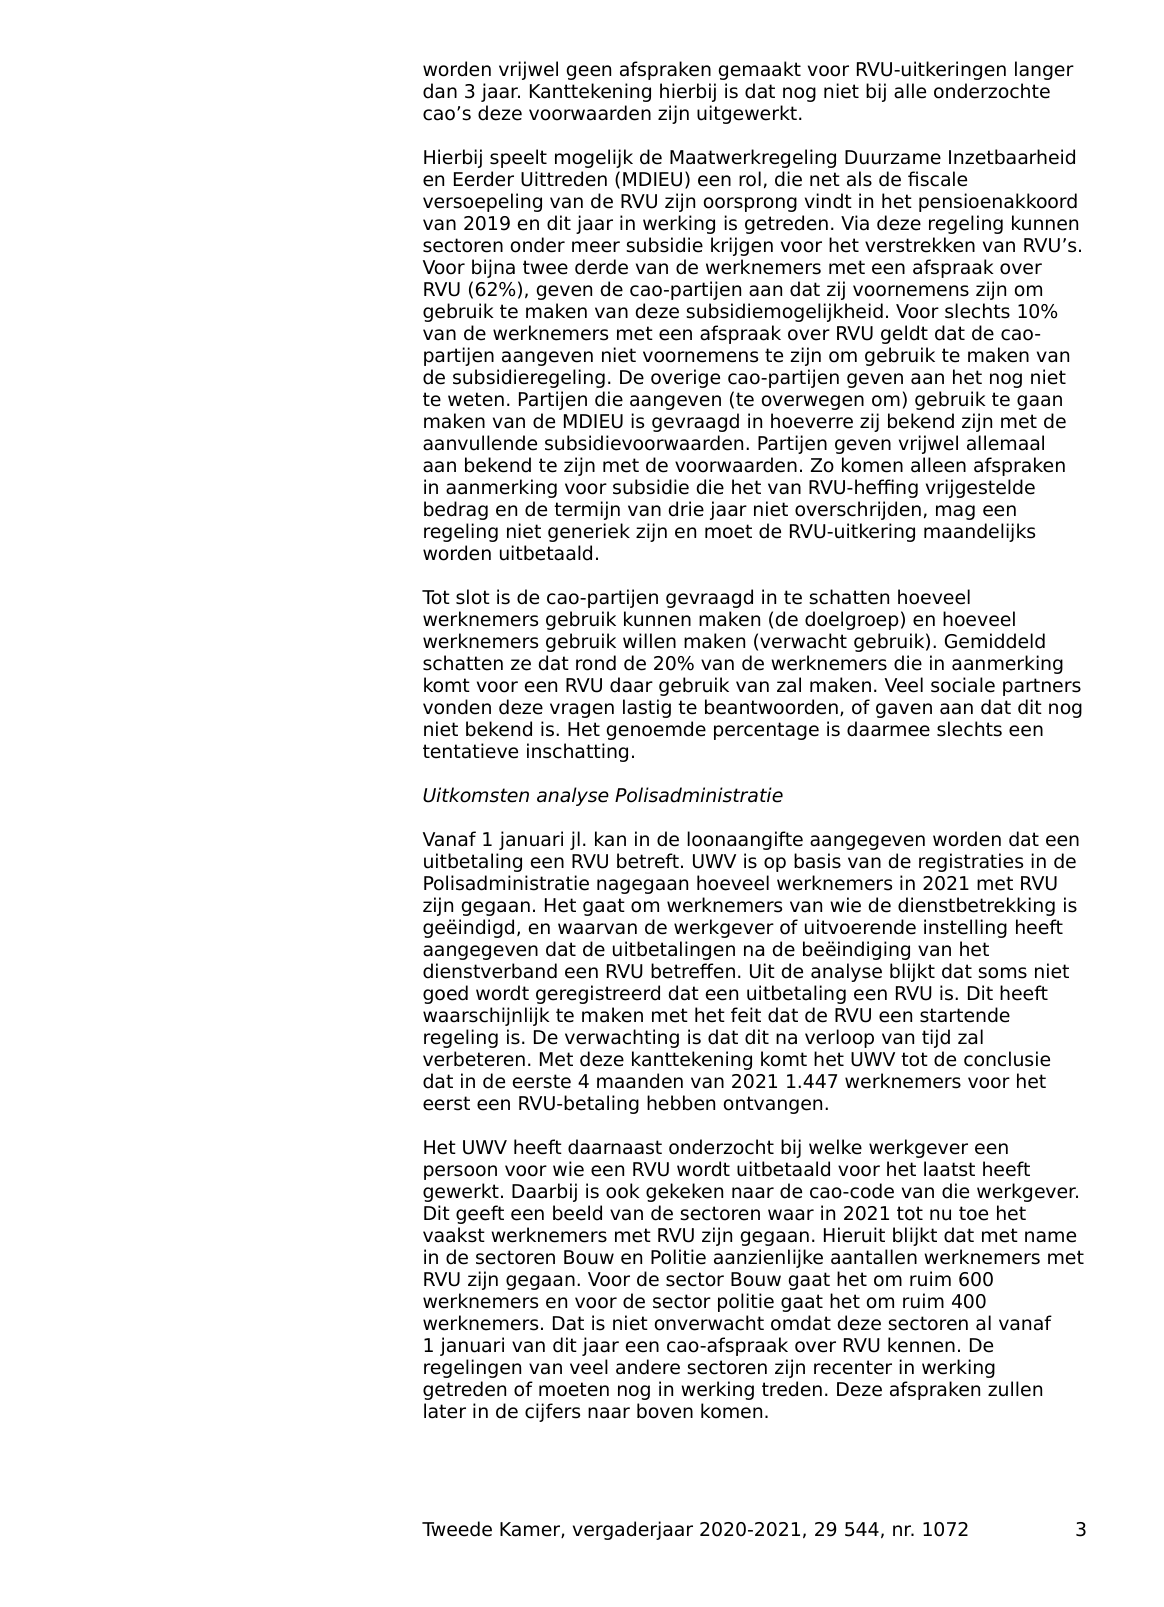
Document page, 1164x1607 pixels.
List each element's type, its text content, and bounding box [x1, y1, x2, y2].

text Hierbij speelt mogelijk de Maatwerkregeling Duurzame Inzetbaarheid en Eerder Uittreden (MDIEU) een rol, die net als de fiscale versoepeling van de RVU zijn oorsprong vindt in het pensioenakkoord van 2019 en dit jaar in werking is getreden. Via deze regeling kunnen sectoren onder meer subsidie krijgen voor het verstrekken van RVU’s. Voor bijna twee derde van de werknemers met een afspraak over RVU (62%), geven de cao-partijen aan dat zij voornemens zijn om gebruik te maken van deze subsidiemogelijkheid. Voor slechts 10% van de werknemers met een afspraak over RVU geldt dat de cao-partijen aangeven niet voornemens te zijn om gebruik te maken van de subsidieregeling. De overige cao-partijen geven aan het nog niet te weten. Partijen die aangeven (te overwegen om) gebruik te gaan maken van de MDIEU is gevraagd in hoeverre zij bekend zijn met de aanvullende subsidievoorwaarden. Partijen geven vrijwel allemaal aan bekend te zijn met de voorwaarden. Zo komen alleen afspraken in aanmerking voor subsidie die het van RVU-heffing vrijgestelde bedrag en de termijn van drie jaar niet overschrijden, mag een regeling niet generiek zijn en moet de RVU-uitkering maandelijks worden uitbetaald. [422, 147, 1087, 565]
text worden vrijwel geen afspraken gemaakt voor RVU-uitkeringen langer dan 3 jaar. Kanttekening hierbij is dat nog niet bij alle onderzochte cao’s deze voorwaarden zijn uitgewerkt. [422, 59, 1087, 125]
text Het UWV heeft daarnaast onderzocht bij welke werkgever een persoon voor wie een RVU wordt uitbetaald voor het laatst heeft gewerkt. Daarbij is ook gekeken naar de cao-code van die werkgever. Dit geeft een beeld van de sectoren waar in 2021 tot nu toe het vaakst werknemers met RVU zijn gegaan. Hieruit blijkt dat met name in de sectoren Bouw en Politie aanzienlijke aantallen werknemers met RVU zijn gegaan. Voor de sector Bouw gaat het om ruim 600 werknemers en voor de sector politie gaat het om ruim 400 werknemers. Dat is niet onverwacht omdat deze sectoren al vanaf 1 januari van dit jaar een cao-afspraak over RVU kennen. De regelingen van veel andere sectoren zijn recenter in werking getreden of moeten nog in werking treden. Deze afspraken zullen later in de cijfers naar boven komen. [422, 1137, 1087, 1423]
text Tot slot is de cao-partijen gevraagd in te schatten hoeveel werknemers gebruik kunnen maken (de doelgroep) en hoeveel werknemers gebruik willen maken (verwacht gebruik). Gemiddeld schatten ze dat rond de 20% van de werknemers die in aanmerking komt voor een RVU daar gebruik van zal maken. Veel sociale partners vonden deze vragen lastig te beantwoorden, of gaven aan dat dit nog niet bekend is. Het genoemde percentage is daarmee slechts een tentatieve inschatting. [422, 587, 1087, 763]
text Vanaf 1 januari jl. kan in de loonaangifte aangegeven worden dat een uitbetaling een RVU betreft. UWV is op basis van de registraties in de Polisadministratie nagegaan hoeveel werknemers in 2021 met RVU zijn gegaan. Het gaat om werknemers van wie de dienstbetrekking is geëindigd, en waarvan de werkgever of uitvoerende instelling heeft aangegeven dat de uitbetalingen na de beëindiging van het dienstverband een RVU betreffen. Uit de analyse blijkt dat soms niet goed wordt geregistreerd dat een uitbetaling een RVU is. Dit heeft waarschijnlijk te maken met het feit dat de RVU een startende regeling is. De verwachting is dat dit na verloop van tijd zal verbeteren. Met deze kanttekening komt het UWV tot de conclusie dat in de eerste 4 maanden van 2021 1.447 werknemers voor het eerst een RVU-betaling hebben ontvangen. [422, 829, 1087, 1115]
subtitle Uitkomsten analyse Polisadministratie [422, 785, 1087, 807]
